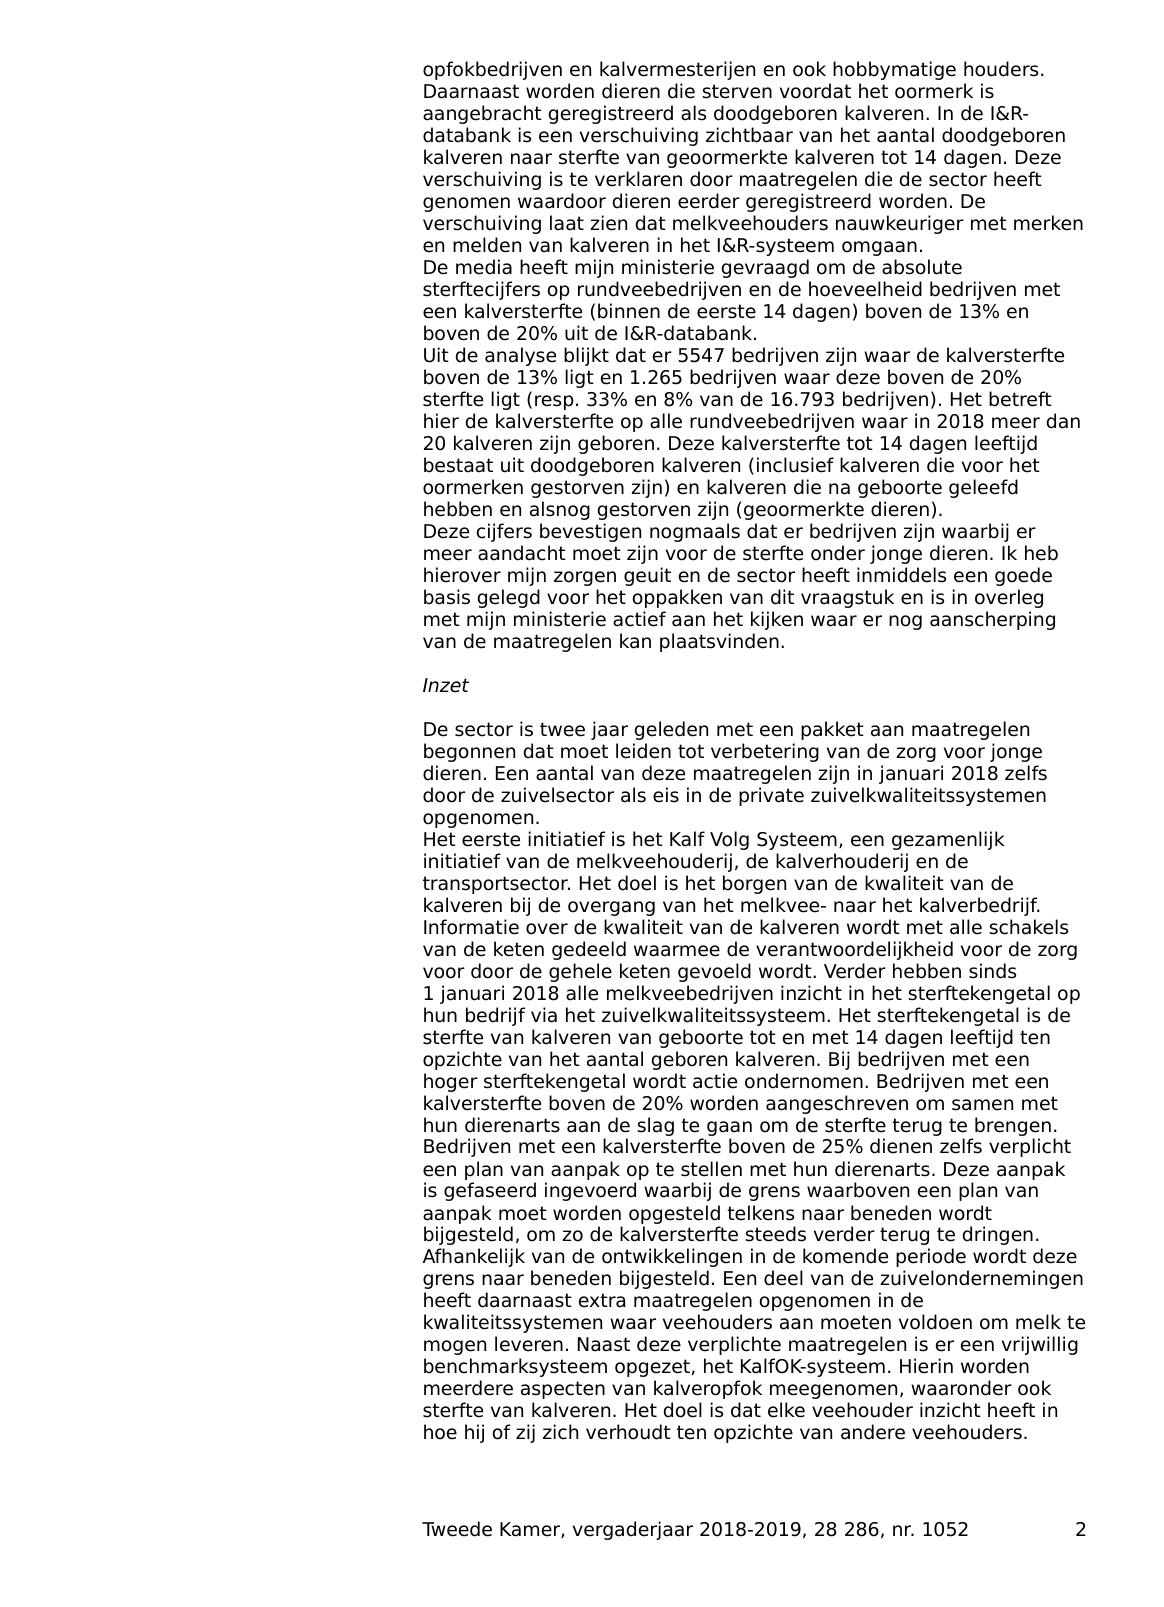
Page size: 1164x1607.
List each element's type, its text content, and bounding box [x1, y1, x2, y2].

text De media heeft mijn ministerie gevraagd om de absolute sterftecijfers op rundveebedrijven en de hoeveelheid bedrijven met een kalversterfte (binnen de eerste 14 dagen) boven de 13% en boven de 20% uit de I&R-databank. [422, 257, 1087, 345]
text De sector is twee jaar geleden met een pakket aan maatregelen begonnen dat moet leiden tot verbetering van de zorg voor jonge dieren. Een aantal van deze maatregelen zijn in januari 2018 zelfs door de zuivelsector als eis in de private zuivelkwaliteitssystemen opgenomen. [422, 719, 1087, 829]
subtitle Inzet [422, 675, 1087, 697]
text Deze cijfers bevestigen nogmaals dat er bedrijven zijn waarbij er meer aandacht moet zijn voor de sterfte onder jonge dieren. Ik heb hierover mijn zorgen geuit en de sector heeft inmiddels een goede basis gelegd voor het oppakken van dit vraagstuk en is in overleg met mijn ministerie actief aan het kijken waar er nog aanscherping van de maatregelen kan plaatsvinden. [422, 521, 1087, 652]
text Het eerste initiatief is het Kalf Volg Systeem, een gezamenlijk initiatief van de melkveehouderij, de kalverhouderij en de transportsector. Het doel is het borgen van de kwaliteit van de kalveren bij de overgang van het melkvee- naar het kalverbedrijf. Informatie over de kwaliteit van de kalveren wordt met alle schakels van de keten gedeeld waarmee de verantwoordelijkheid voor de zorg voor door de gehele keten gevoeld wordt. Verder hebben sinds 1 januari 2018 alle melkveebedrijven inzicht in het sterftekengetal op hun bedrijf via het zuivelkwaliteitssysteem. Het sterftekengetal is de sterfte van kalveren van geboorte tot en met 14 dagen leeftijd ten opzichte van het aantal geboren kalveren. Bij bedrijven met een hoger sterftekengetal wordt actie ondernomen. Bedrijven met een kalversterfte boven de 20% worden aangeschreven om samen met hun dierenarts aan de slag te gaan om de sterfte terug te brengen. Bedrijven met een kalversterfte boven de 25% dienen zelfs verplicht een plan van aanpak op te stellen met hun dierenarts. Deze aanpak is gefaseerd ingevoerd waarbij de grens waarboven een plan van aanpak moet worden opgesteld telkens naar beneden wordt bijgesteld, om zo de kalversterfte steeds verder terug te dringen. Afhankelijk van de ontwikkelingen in de komende periode wordt deze grens naar beneden bijgesteld. Een deel van de zuivelondernemingen heeft daarnaast extra maatregelen opgenomen in de kwaliteitssystemen waar veehouders aan moeten voldoen om melk te mogen leveren. Naast deze verplichte maatregelen is er een vrijwillig benchmarksysteem opgezet, het KalfOK-systeem. Hierin worden meerdere aspecten van kalveropfok meegenomen, waaronder ook sterfte van kalveren. Het doel is dat elke veehouder inzicht heeft in hoe hij of zij zich verhoudt ten opzichte van andere veehouders. [422, 829, 1087, 1444]
text opfokbedrijven en kalvermesterijen en ook hobbymatige houders. Daarnaast worden dieren die sterven voordat het oormerk is aangebracht geregistreerd als doodgeboren kalveren. In de I&R-databank is een verschuiving zichtbaar van het aantal doodgeboren kalveren naar sterfte van geoormerkte kalveren tot 14 dagen. Deze verschuiving is te verklaren door maatregelen die de sector heeft genomen waardoor dieren eerder geregistreerd worden. De verschuiving laat zien dat melkveehouders nauwkeuriger met merken en melden van kalveren in het I&R-systeem omgaan. [422, 59, 1087, 257]
text Uit de analyse blijkt dat er 5547 bedrijven zijn waar de kalversterfte boven de 13% ligt en 1.265 bedrijven waar deze boven de 20% sterfte ligt (resp. 33% en 8% van de 16.793 bedrijven). Het betreft hier de kalversterfte op alle rundveebedrijven waar in 2018 meer dan 20 kalveren zijn geboren. Deze kalversterfte tot 14 dagen leeftijd bestaat uit doodgeboren kalveren (inclusief kalveren die voor het oormerken gestorven zijn) en kalveren die na geboorte geleefd hebben en alsnog gestorven zijn (geoormerkte dieren). [422, 345, 1087, 521]
